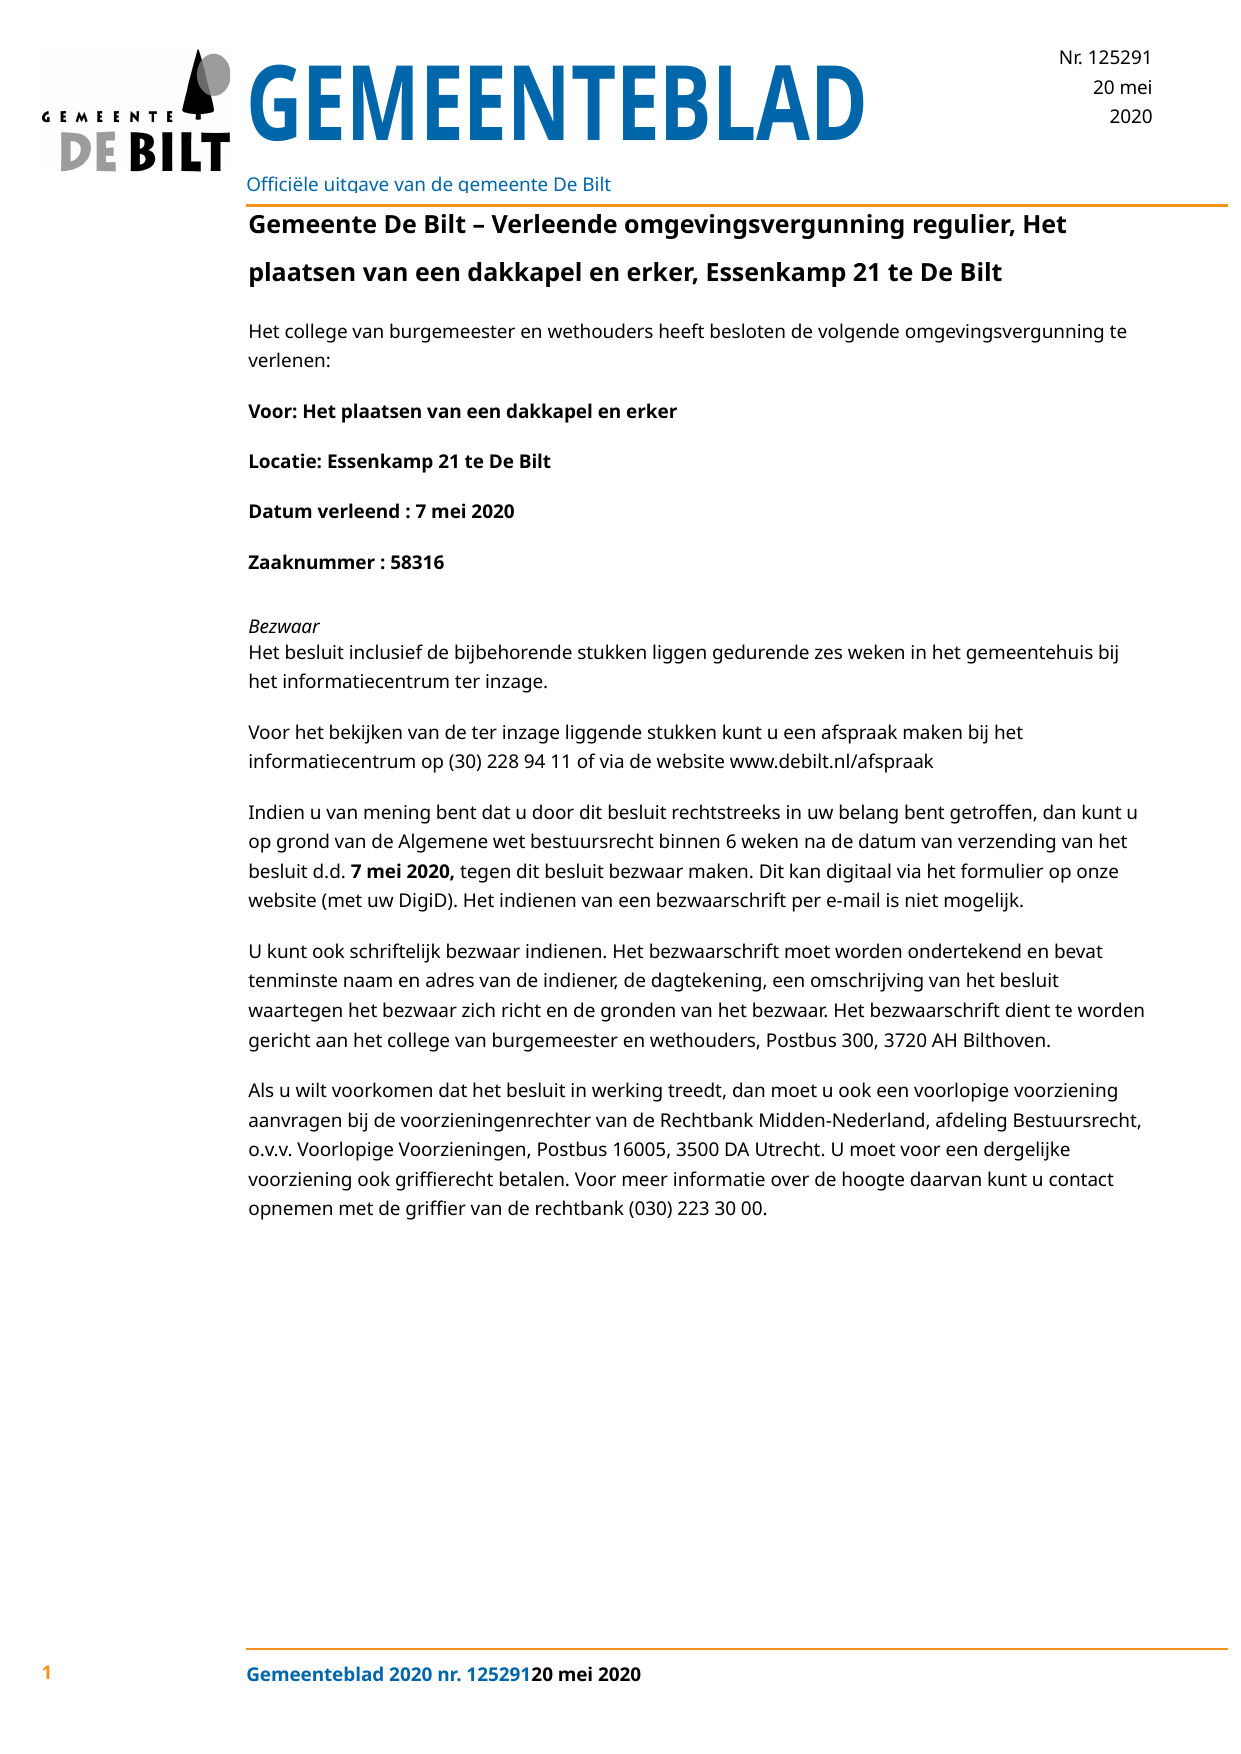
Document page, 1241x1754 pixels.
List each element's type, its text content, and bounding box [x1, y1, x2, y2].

text U kunt ook schriftelijk bezwaar indienen. Het bezwaarschrift moet worden ondertekend en bevat tenminste naam en adres van de indiener, de dagtekening, een omschrijving van het besluit waartegen het bezwaar zich richt en de gronden van het bezwaar. Het bezwaarschrift dient te worden gericht aan het college van burgemeester en wethouders, Postbus 300, 3720 AH Bilthoven. [248, 938, 1152, 1052]
text Datum verleend : 7 mei 2020 [248, 499, 1152, 524]
picture [41, 47, 231, 172]
text Bezwaar [248, 613, 1152, 639]
text Zaaknummer : 58316 [248, 549, 1152, 575]
text Als u wilt voorkomen dat het besluit in werking treedt, dan moet u ook een voorlopige voorziening aanvragen bij de voorzieningenrechter van de Rechtbank Midden-Nederland, afdeling Bestuursrecht, o.v.v. Voorlopige Voorzieningen, Postbus 16005, 3500 DA Utrecht. U moet voor een dergelijke voorziening ook griffierecht betalen. Voor meer informatie over de hoogte daarvan kunt u contact opnemen met de griffier van de rechtbank (030) 223 30 00. [248, 1077, 1152, 1221]
text Voor het bekijken van de ter inzage liggende stukken kunt u een afspraak maken bij het informatiecentrum op (30) 228 94 11 of via de website www.debilt.nl/afspraak [248, 719, 1152, 774]
text Voor: Het plaatsen van een dakkapel en erker [248, 398, 1152, 424]
text Gemeente De Bilt – Verleende omgevingsvergunning regulier, Het plaatsen van een dakkapel en erker, Essenkamp 21 te De Bilt [248, 207, 1152, 288]
text Locatie: Essenkamp 21 te De Bilt [248, 448, 1152, 474]
text Indien u van mening bent dat u door dit besluit rechtstreeks in uw belang bent getroffen, dan kunt u op grond van de Algemene wet bestuursrecht binnen 6 weken na de datum van verzending van het besluit d.d. 7 mei 2020, tegen dit besluit bezwaar maken. Dit kan digitaal via het formulier op onze website (met uw DigiD). Het indienen van een bezwaarschrift per e-mail is niet mogelijk. [248, 799, 1152, 913]
text Het besluit inclusief de bijbehorende stukken liggen gedurende zes weken in het gemeentehuis bij het informatiecentrum ter inzage. [248, 639, 1152, 694]
text Het college van burgemeester en wethouders heeft besloten de volgende omgevingsvergunning te verlenen: [248, 318, 1152, 373]
